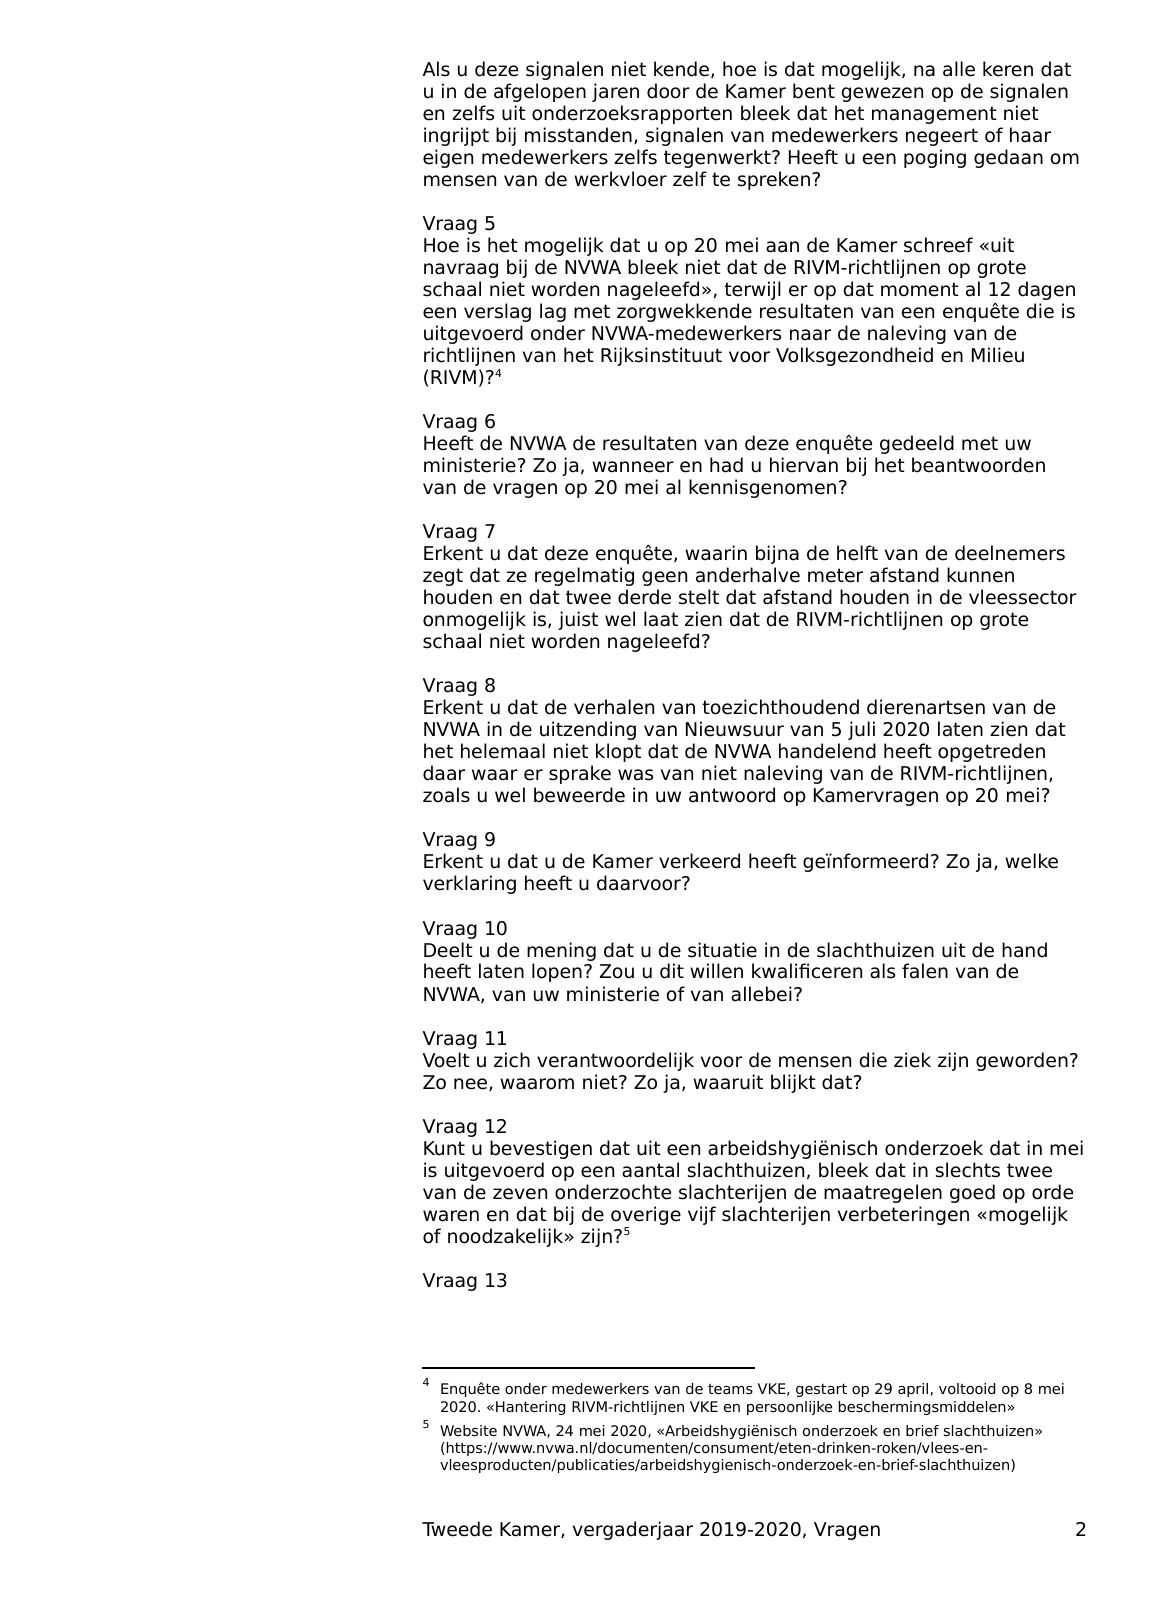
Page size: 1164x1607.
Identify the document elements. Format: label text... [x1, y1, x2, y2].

text Erkent u dat de verhalen van toezichthoudend dierenartsen van de NVWA in de uitzending van Nieuwsuur van 5 juli 2020 laten zien dat het helemaal niet klopt dat de NVWA handelend heeft opgetreden daar waar er sprake was van niet naleving van de RIVM-richtlijnen, zoals u wel beweerde in uw antwoord op Kamervragen op 20 mei? [422, 697, 1087, 807]
text Vraag 6 [422, 411, 1087, 433]
text Website NVWA, 24 mei 2020, «Arbeidshygiënisch onderzoek en brief slachthuizen» (https://www.nvwa.nl/documenten/consument/eten-drinken-roken/vlees-en-vleesproducten/publicaties/arbeidshygienisch-onderzoek-en-brief-slachthuizen) [422, 1418, 1087, 1474]
text Vraag 8 [422, 675, 1087, 697]
text Vraag 9 [422, 829, 1087, 851]
text Als u deze signalen niet kende, hoe is dat mogelijk, na alle keren dat u in de afgelopen jaren door de Kamer bent gewezen op de signalen en zelfs uit onderzoeksrapporten bleek dat het management niet ingrijpt bij misstanden, signalen van medewerkers negeert of haar eigen medewerkers zelfs tegenwerkt? Heeft u een poging gedaan om mensen van de werkvloer zelf te spreken? [422, 59, 1087, 191]
text Vraag 11 [422, 1028, 1087, 1049]
text Vraag 10 [422, 917, 1087, 939]
text Vraag 5 [422, 213, 1087, 235]
text Vraag 13 [422, 1270, 1087, 1292]
text Kunt u bevestigen dat uit een arbeidshygiënisch onderzoek dat in mei is uitgevoerd op een aantal slachthuizen, bleek dat in slechts twee van de zeven onderzochte slachterijen de maatregelen goed op orde waren en dat bij de overige vijf slachterijen verbeteringen «mogelijk of noodzakelijk» zijn? [422, 1138, 1087, 1248]
text Voelt u zich verantwoordelijk voor de mensen die ziek zijn geworden? Zo nee, waarom niet? Zo ja, waaruit blijkt dat? [422, 1049, 1087, 1093]
text Enquête onder medewerkers van de teams VKE, gestart op 29 april, voltooid op 8 mei 2020. «Hantering RIVM-richtlijnen VKE en persoonlijke beschermingsmiddelen» [422, 1377, 1087, 1416]
text Erkent u dat deze enquête, waarin bijna de helft van de deelnemers zegt dat ze regelmatig geen anderhalve meter afstand kunnen houden en dat twee derde stelt dat afstand houden in de vleessector onmogelijk is, juist wel laat zien dat de RIVM-richtlijnen op grote schaal niet worden nageleefd? [422, 543, 1087, 653]
text Vraag 12 [422, 1116, 1087, 1138]
text Erkent u dat u de Kamer verkeerd heeft geïnformeerd? Zo ja, welke verklaring heeft u daarvoor? [422, 851, 1087, 895]
text Vraag 7 [422, 521, 1087, 543]
text Heeft de NVWA de resultaten van deze enquête gedeeld met uw ministerie? Zo ja, wanneer en had u hiervan bij het beantwoorden van de vragen op 20 mei al kennisgenomen? [422, 433, 1087, 499]
text Hoe is het mogelijk dat u op 20 mei aan de Kamer schreef «uit navraag bij de NVWA bleek niet dat de RIVM-richtlijnen op grote schaal niet worden nageleefd», terwijl er op dat moment al 12 dagen een verslag lag met zorgwekkende resultaten van een enquête die is uitgevoerd onder NVWA-medewerkers naar de naleving van de richtlijnen van het Rijksinstituut voor Volksgezondheid en Milieu (RIVM)? [422, 235, 1087, 389]
text Deelt u de mening dat u de situatie in de slachthuizen uit de hand heeft laten lopen? Zou u dit willen kwalificeren als falen van de NVWA, van uw ministerie of van allebei? [422, 939, 1087, 1005]
